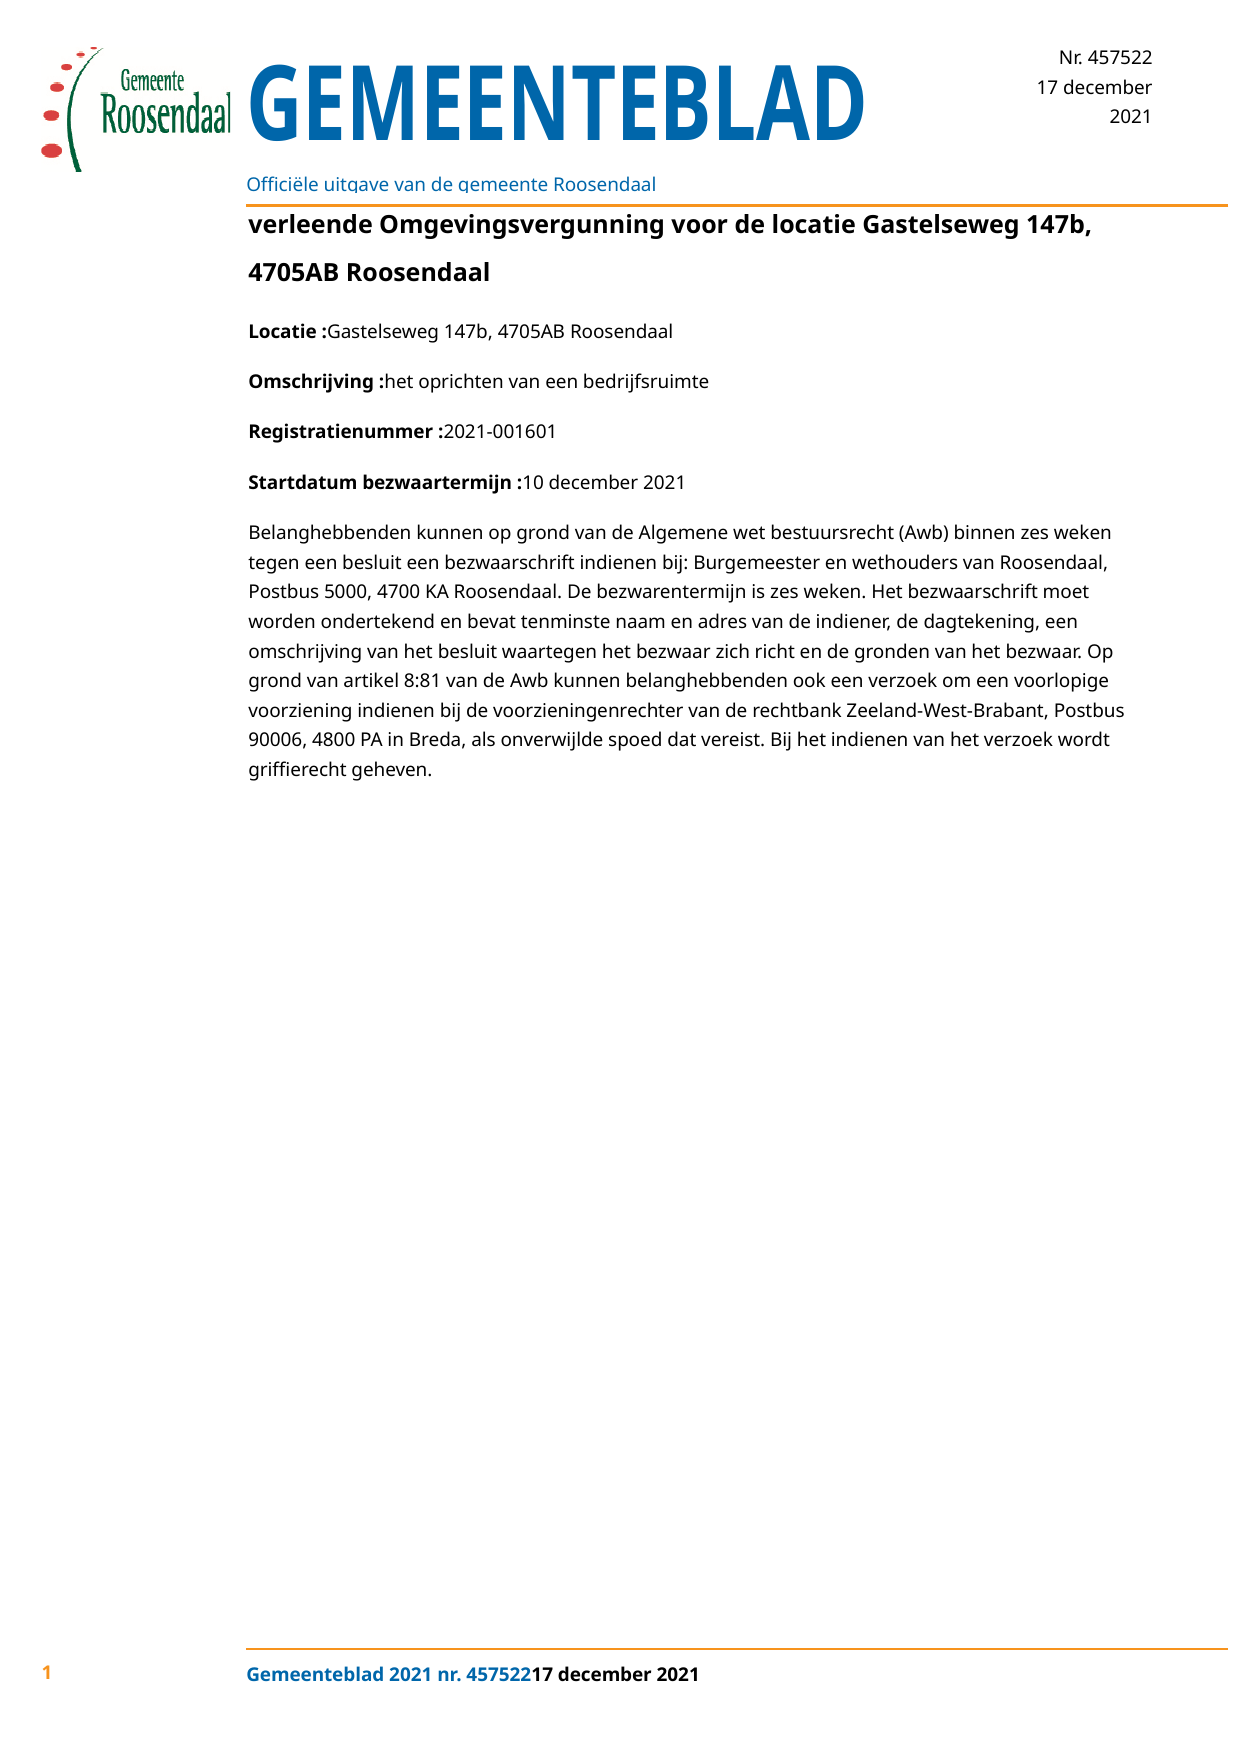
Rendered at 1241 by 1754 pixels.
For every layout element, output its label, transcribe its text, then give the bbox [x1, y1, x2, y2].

text Startdatum bezwaartermijn :10 december 2021 [248, 469, 1152, 495]
text Belanghebbenden kunnen op grond van de Algemene wet bestuursrecht (Awb) binnen zes weken tegen een besluit een bezwaarschrift indienen bij: Burgemeester en wethouders van Roosendaal, Postbus 5000, 4700 KA Roosendaal. De bezwarentermijn is zes weken. Het bezwaarschrift moet worden ondertekend en bevat tenminste naam en adres van de indiener, de dagtekening, een omschrijving van het besluit waartegen het bezwaar zich richt en de gronden van het bezwaar. Op grond van artikel 8:81 van de Awb kunnen belanghebbenden ook een verzoek om een voorlopige voorziening indienen bij de voorzieningenrechter van de rechtbank Zeeland-West-Brabant, Postbus 90006, 4800 PA in Breda, als onverwijlde spoed dat vereist. Bij het indienen van het verzoek wordt griffierecht geheven. [248, 519, 1152, 782]
text verleende Omgevingsvergunning voor de locatie Gastelseweg 147b, 4705AB Roosendaal [248, 207, 1152, 288]
text Registratienummer :2021-001601 [248, 419, 1152, 444]
picture [41, 47, 231, 172]
text Locatie :Gastelseweg 147b, 4705AB Roosendaal [248, 318, 1152, 344]
text Omschrijving :het oprichten van een bedrijfsruimte [248, 368, 1152, 394]
